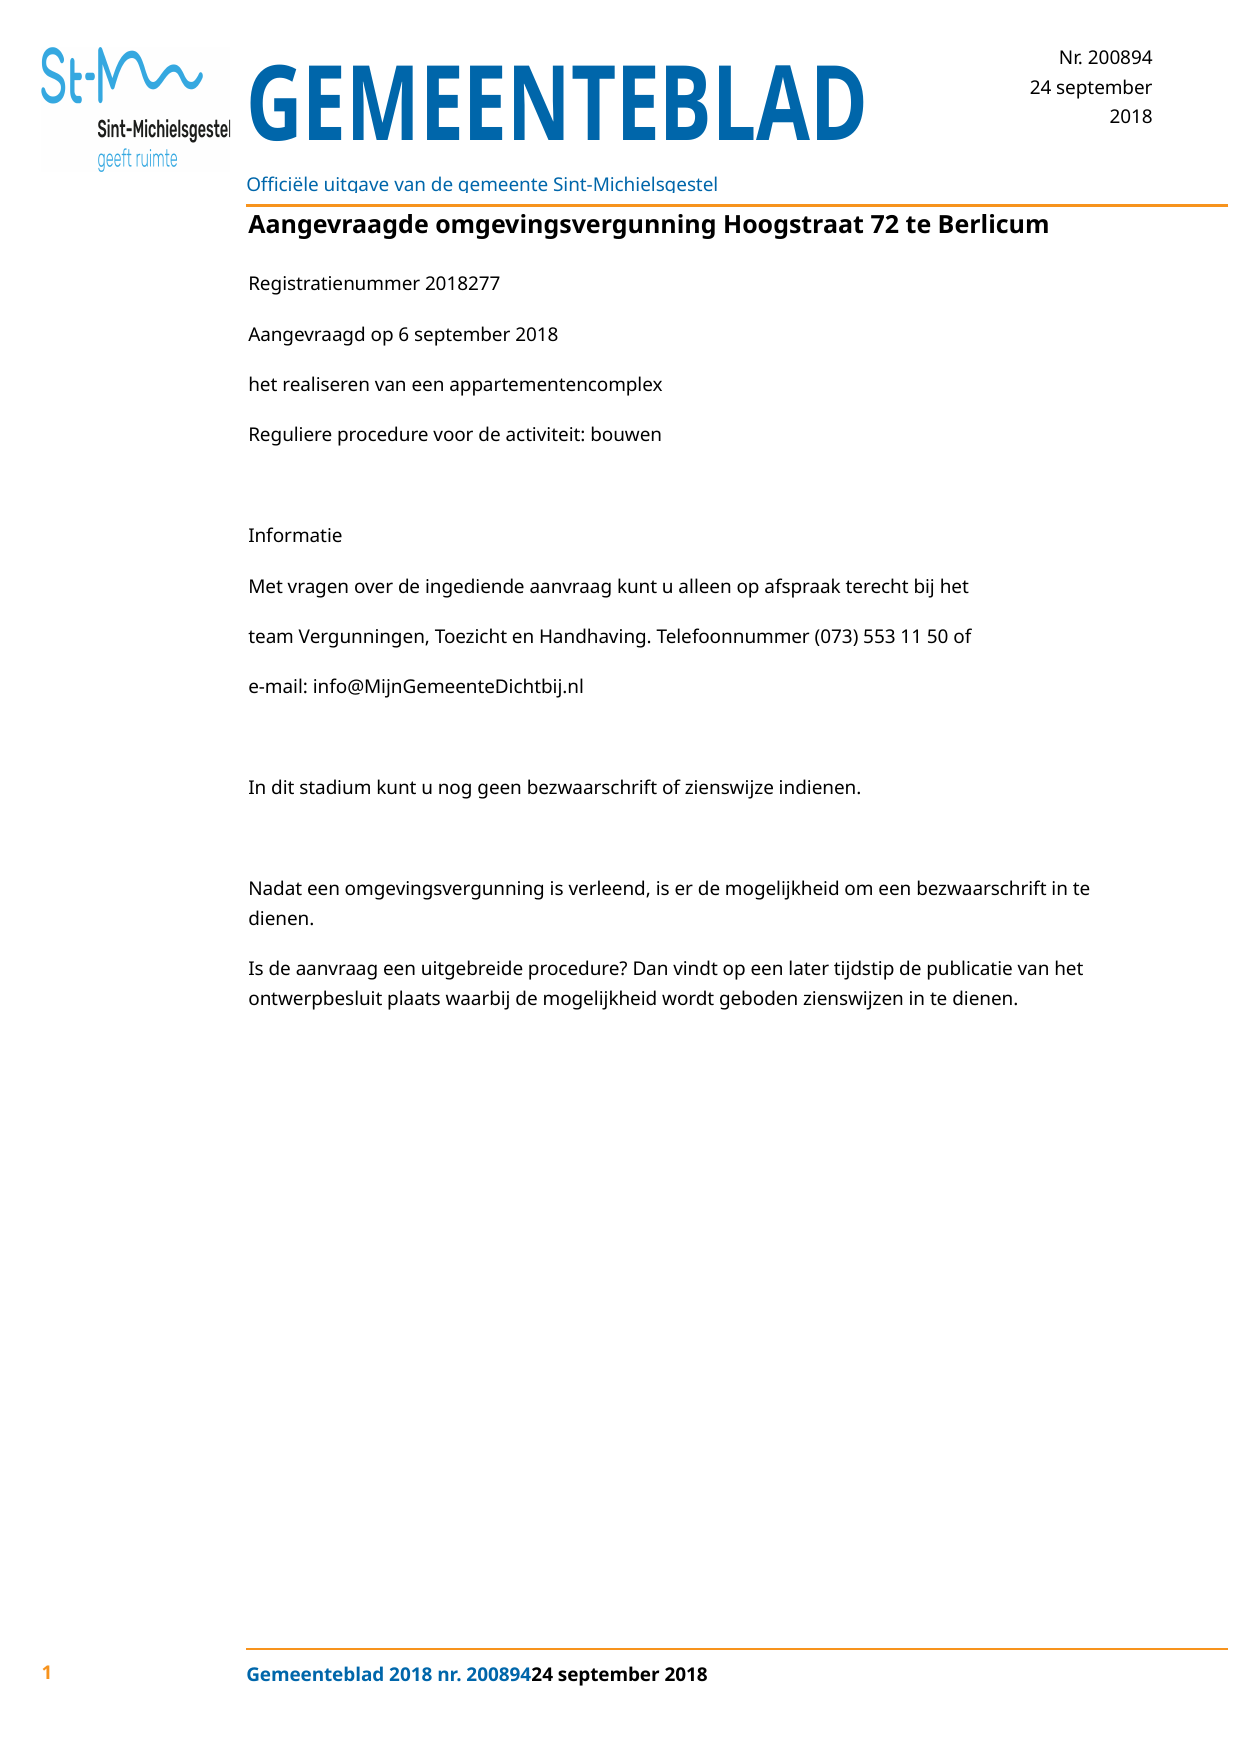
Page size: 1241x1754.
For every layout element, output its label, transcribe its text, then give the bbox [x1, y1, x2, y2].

text Informatie [248, 522, 1152, 548]
picture [41, 47, 231, 172]
text Aangevraagd op 6 september 2018 [248, 321, 1152, 346]
text Met vragen over de ingediende aanvraag kunt u alleen op afspraak terecht bij het [248, 573, 1152, 598]
text In dit stadium kunt u nog geen bezwaarschrift of zienswijze indienen. [248, 774, 1152, 800]
text Reguliere procedure voor de activiteit: bouwen [248, 422, 1152, 447]
text Nadat een omgevingsvergunning is verleend, is er de mogelijkheid om een bezwaarschrift in te dienen. [248, 875, 1152, 931]
text Is de aanvraag een uitgebreide procedure? Dan vindt op een later tijdstip de publicatie van het ontwerpbesluit plaats waarbij de mogelijkheid wordt geboden zienswijzen in te dienen. [248, 955, 1152, 1011]
text Registratienummer 2018277 [248, 270, 1152, 296]
text team Vergunningen, Toezicht en Handhaving. Telefoonnummer (073) 553 11 50 of [248, 623, 1152, 649]
text het realiseren van een appartementencomplex [248, 371, 1152, 397]
text Aangevraagde omgevingsvergunning Hoogstraat 72 te Berlicum [248, 207, 1152, 241]
text e-mail: info@MijnGemeenteDichtbij.nl [248, 674, 1152, 699]
